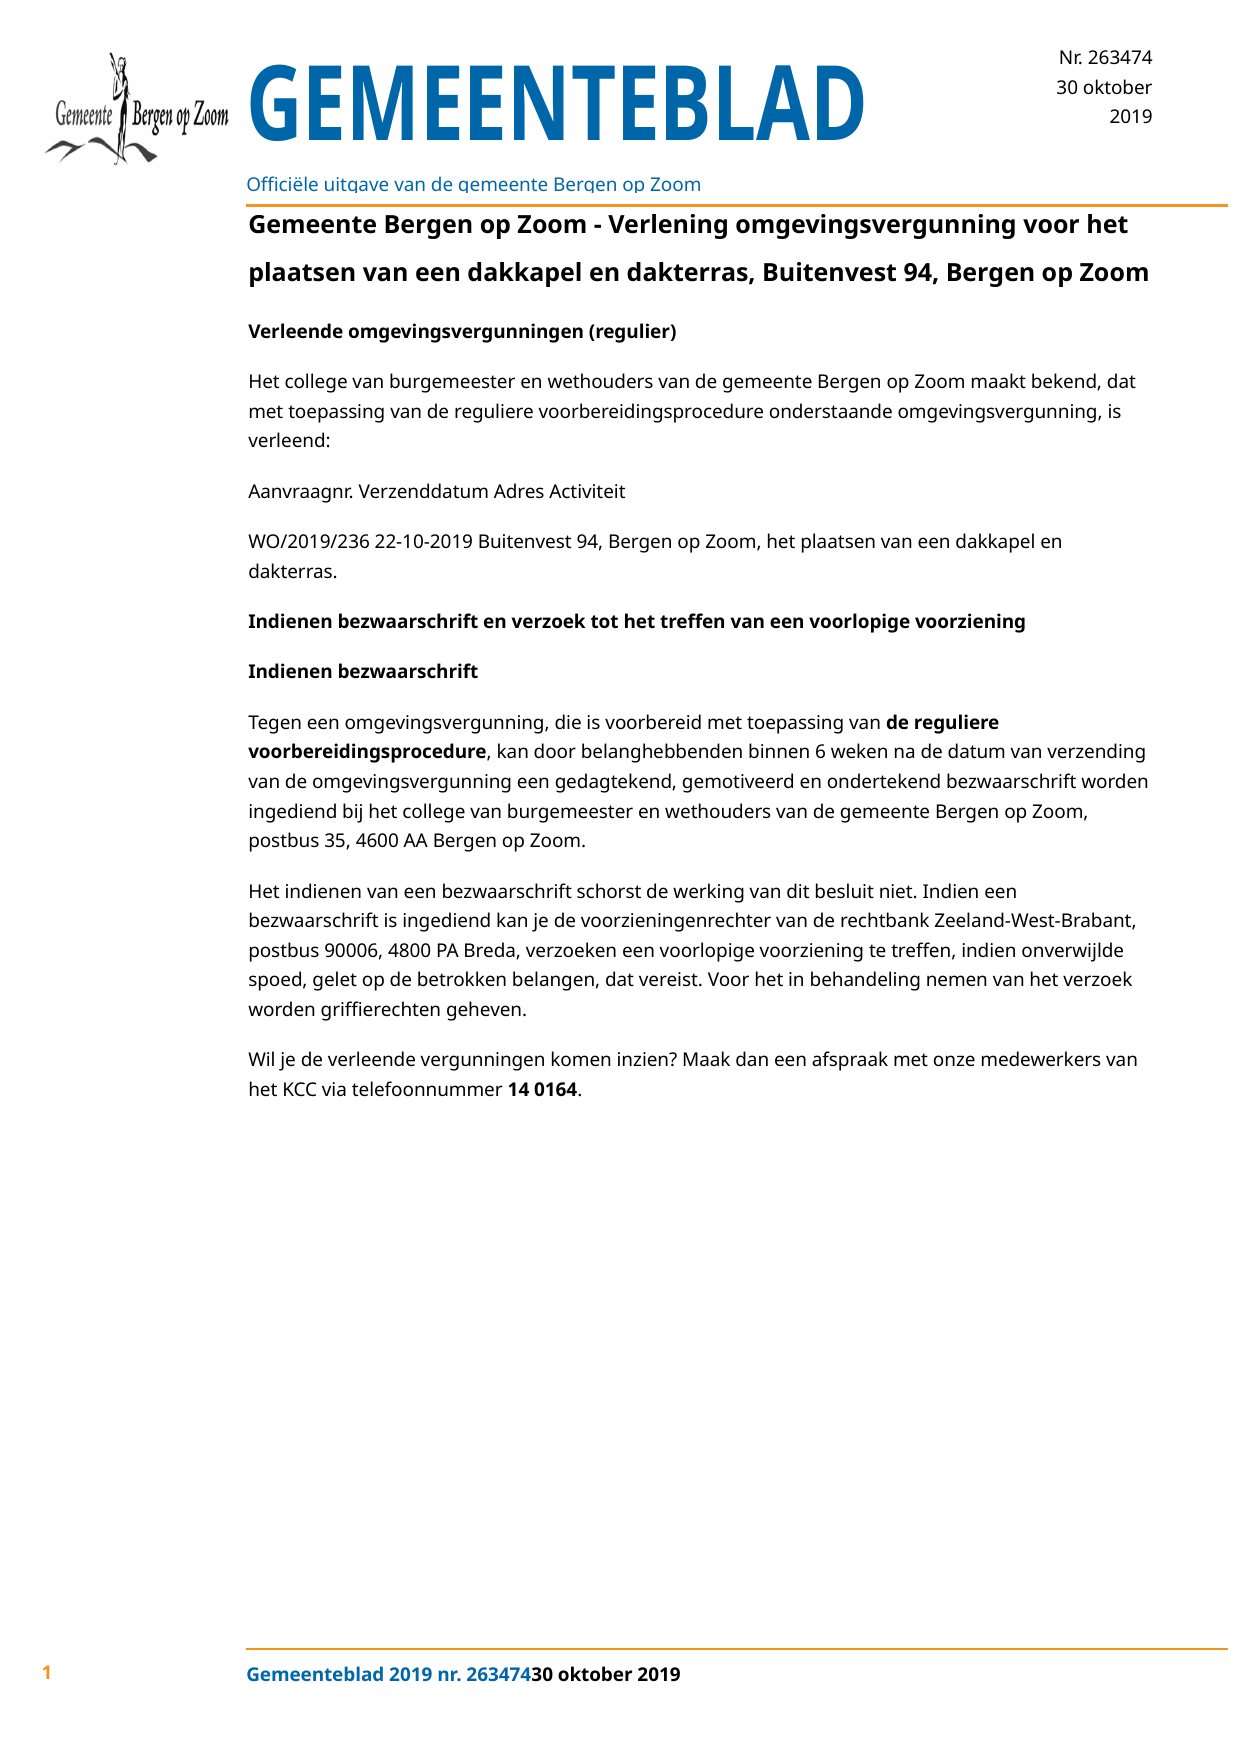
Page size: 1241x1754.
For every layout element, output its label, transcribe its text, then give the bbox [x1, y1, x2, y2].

text Indienen bezwaarschrift en verzoek tot het treffen van een voorlopige voorziening [248, 608, 1152, 634]
text Het indienen van een bezwaarschrift schorst de werking van dit besluit niet. Indien een bezwaarschrift is ingediend kan je de voorzieningenrechter van de rechtbank Zeeland-West-Brabant, postbus 90006, 4800 PA Breda, verzoeken een voorlopige voorziening te treffen, indien onverwijlde spoed, gelet op de betrokken belangen, dat vereist. Voor het in behandeling nemen van het verzoek worden griffierechten geheven. [248, 878, 1152, 1022]
text Wil je de verleende vergunningen komen inzien? Maak dan een afspraak met onze medewerkers van het KCC via telefoonnummer 14 0164. [248, 1047, 1152, 1102]
text Gemeente Bergen op Zoom - Verlening omgevingsvergunning voor het plaatsen van een dakkapel en dakterras, Buitenvest 94, Bergen op Zoom [248, 207, 1152, 288]
text Indienen bezwaarschrift [248, 659, 1152, 684]
text WO/2019/236 22-10-2019 Buitenvest 94, Bergen op Zoom, het plaatsen van een dakkapel en dakterras. [248, 528, 1152, 584]
text Het college van burgemeester en wethouders van de gemeente Bergen op Zoom maakt bekend, dat met toepassing van de reguliere voorbereidingsprocedure onderstaande omgevingsvergunning, is verleend: [248, 368, 1152, 453]
text Verleende omgevingsvergunningen (regulier) [248, 318, 1152, 344]
text Aanvraagnr. Verzenddatum Adres Activiteit [248, 478, 1152, 504]
picture [41, 47, 231, 172]
text Tegen een omgevingsvergunning, die is voorbereid met toepassing van de reguliere voorbereidingsprocedure, kan door belanghebbenden binnen 6 weken na de datum van verzending van de omgevingsvergunning een gedagtekend, gemotiveerd en ondertekend bezwaarschrift worden ingediend bij het college van burgemeester en wethouders van de gemeente Bergen op Zoom, postbus 35, 4600 AA Bergen op Zoom. [248, 709, 1152, 853]
